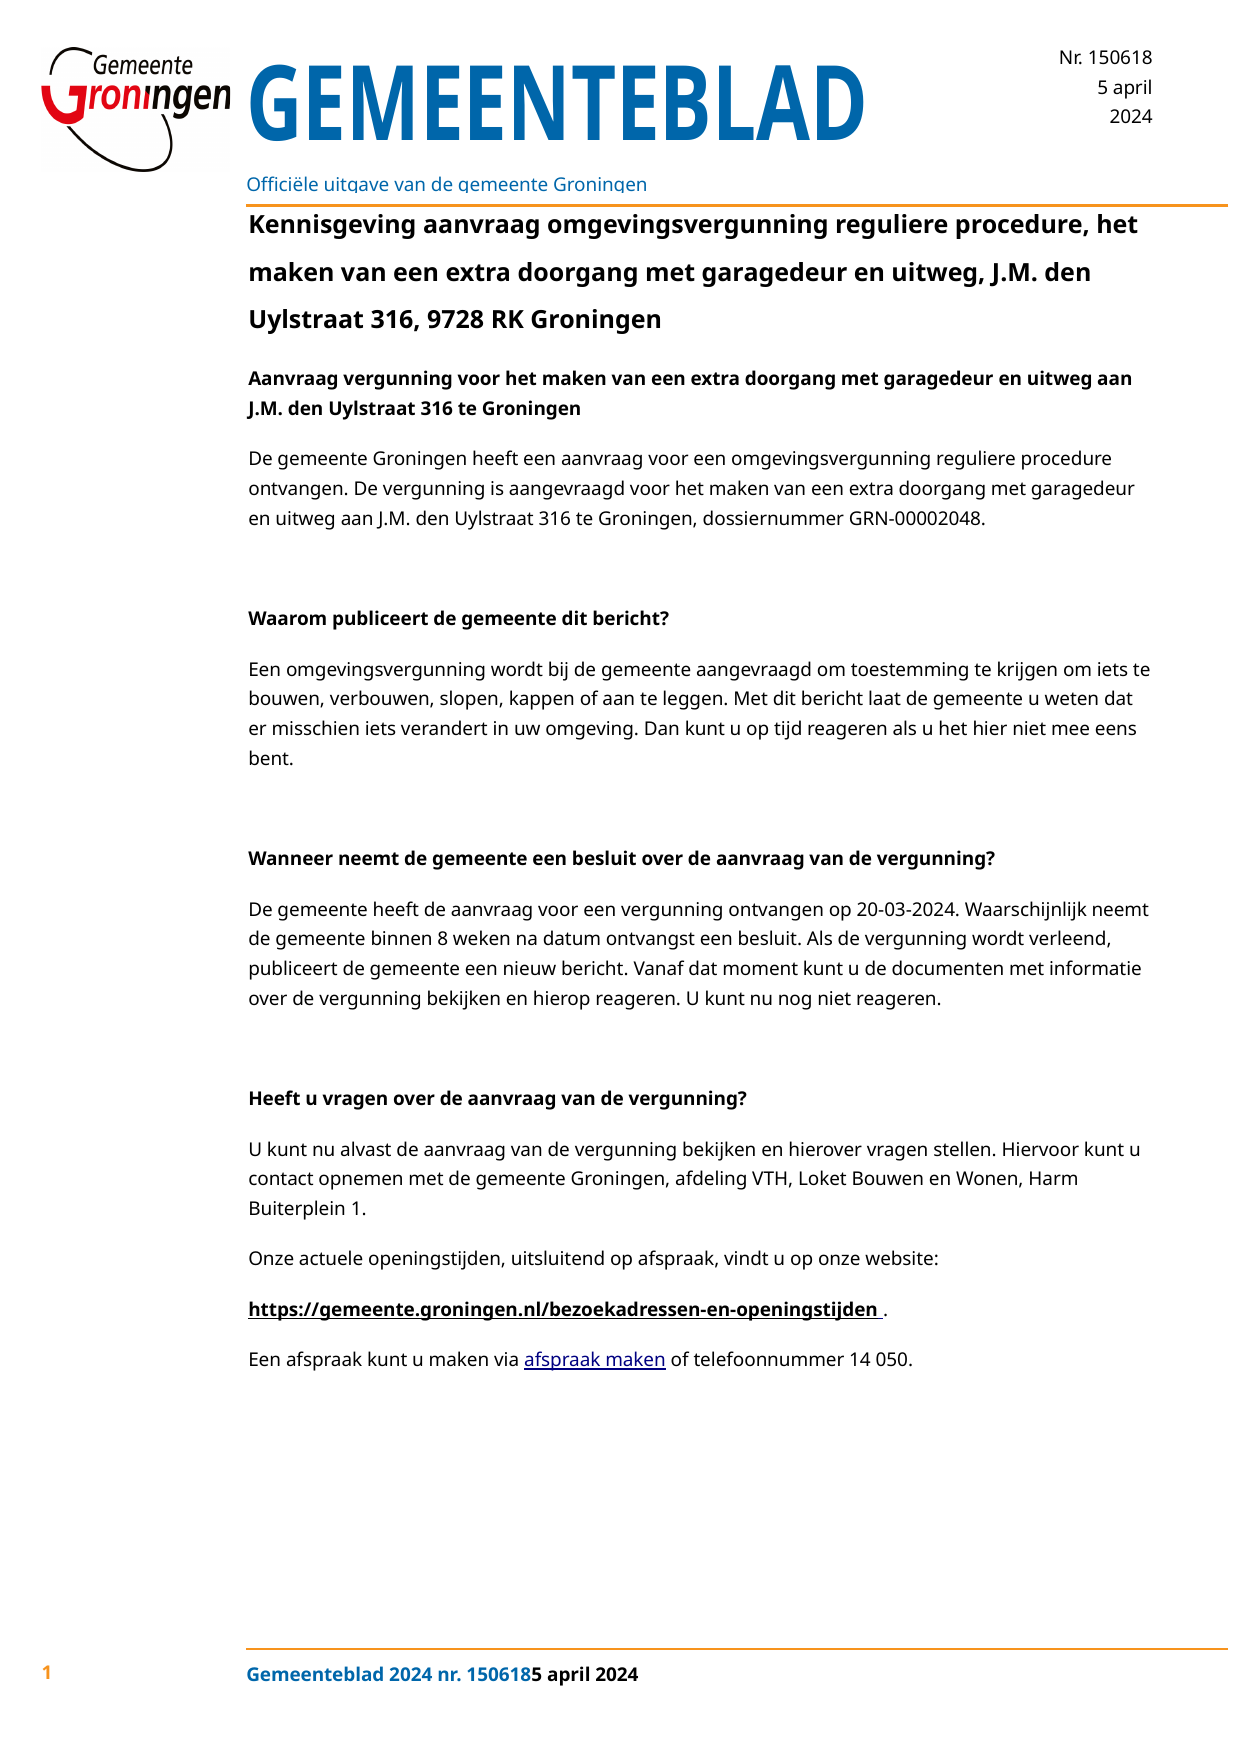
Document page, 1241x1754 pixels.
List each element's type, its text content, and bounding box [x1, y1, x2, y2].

text Een afspraak kunt u maken via afspraak maken of telefoonnummer 14 050. [248, 1346, 1152, 1372]
text U kunt nu alvast de aanvraag van de vergunning bekijken en hierover vragen stellen. Hiervoor kunt u contact opnemen met de gemeente Groningen, afdeling VTH, Loket Bouwen en Wonen, Harm Buiterplein 1. [248, 1136, 1152, 1221]
text De gemeente heeft de aanvraag voor een vergunning ontvangen op 20-03-2024. Waarschijnlijk neemt de gemeente binnen 8 weken na datum ontvangst een besluit. Als de vergunning wordt verleend, publiceert de gemeente een nieuw bericht. Vanaf dat moment kunt u de documenten met informatie over de vergunning bekijken en hierop reageren. U kunt nu nog niet reageren. [248, 896, 1152, 1010]
text Aanvraag vergunning voor het maken van een extra doorgang met garagedeur en uitweg aan J.M. den Uylstraat 316 te Groningen [248, 366, 1152, 421]
text Een omgevingsvergunning wordt bij de gemeente aangevraagd om toestemming te krijgen om iets te bouwen, verbouwen, slopen, kappen of aan te leggen. Met dit bericht laat de gemeente u weten dat er misschien iets verandert in uw omgeving. Dan kunt u op tijd reageren als u het hier niet mee eens bent. [248, 656, 1152, 770]
text https://gemeente.groningen.nl/bezoekadressen-en-openingstijden . [248, 1296, 1152, 1322]
text De gemeente Groningen heeft een aanvraag voor een omgevingsvergunning reguliere procedure ontvangen. De vergunning is aangevraagd voor het maken van een extra doorgang met garagedeur en uitweg aan J.M. den Uylstraat 316 te Groningen, dossiernummer GRN-00002048. [248, 446, 1152, 530]
text Kennisgeving aanvraag omgevingsvergunning reguliere procedure, het maken van een extra doorgang met garagedeur en uitweg, J.M. den Uylstraat 316, 9728 RK Groningen [248, 207, 1152, 336]
text Waarom publiceert de gemeente dit bericht? [248, 606, 1152, 631]
picture [41, 47, 231, 172]
text Heeft u vragen over de aanvraag van de vergunning? [248, 1086, 1152, 1111]
text Wanneer neemt de gemeente een besluit over de aanvraag van de vergunning? [248, 846, 1152, 871]
text Onze actuele openingstijden, uitsluitend op afspraak, vindt u op onze website: [248, 1246, 1152, 1271]
